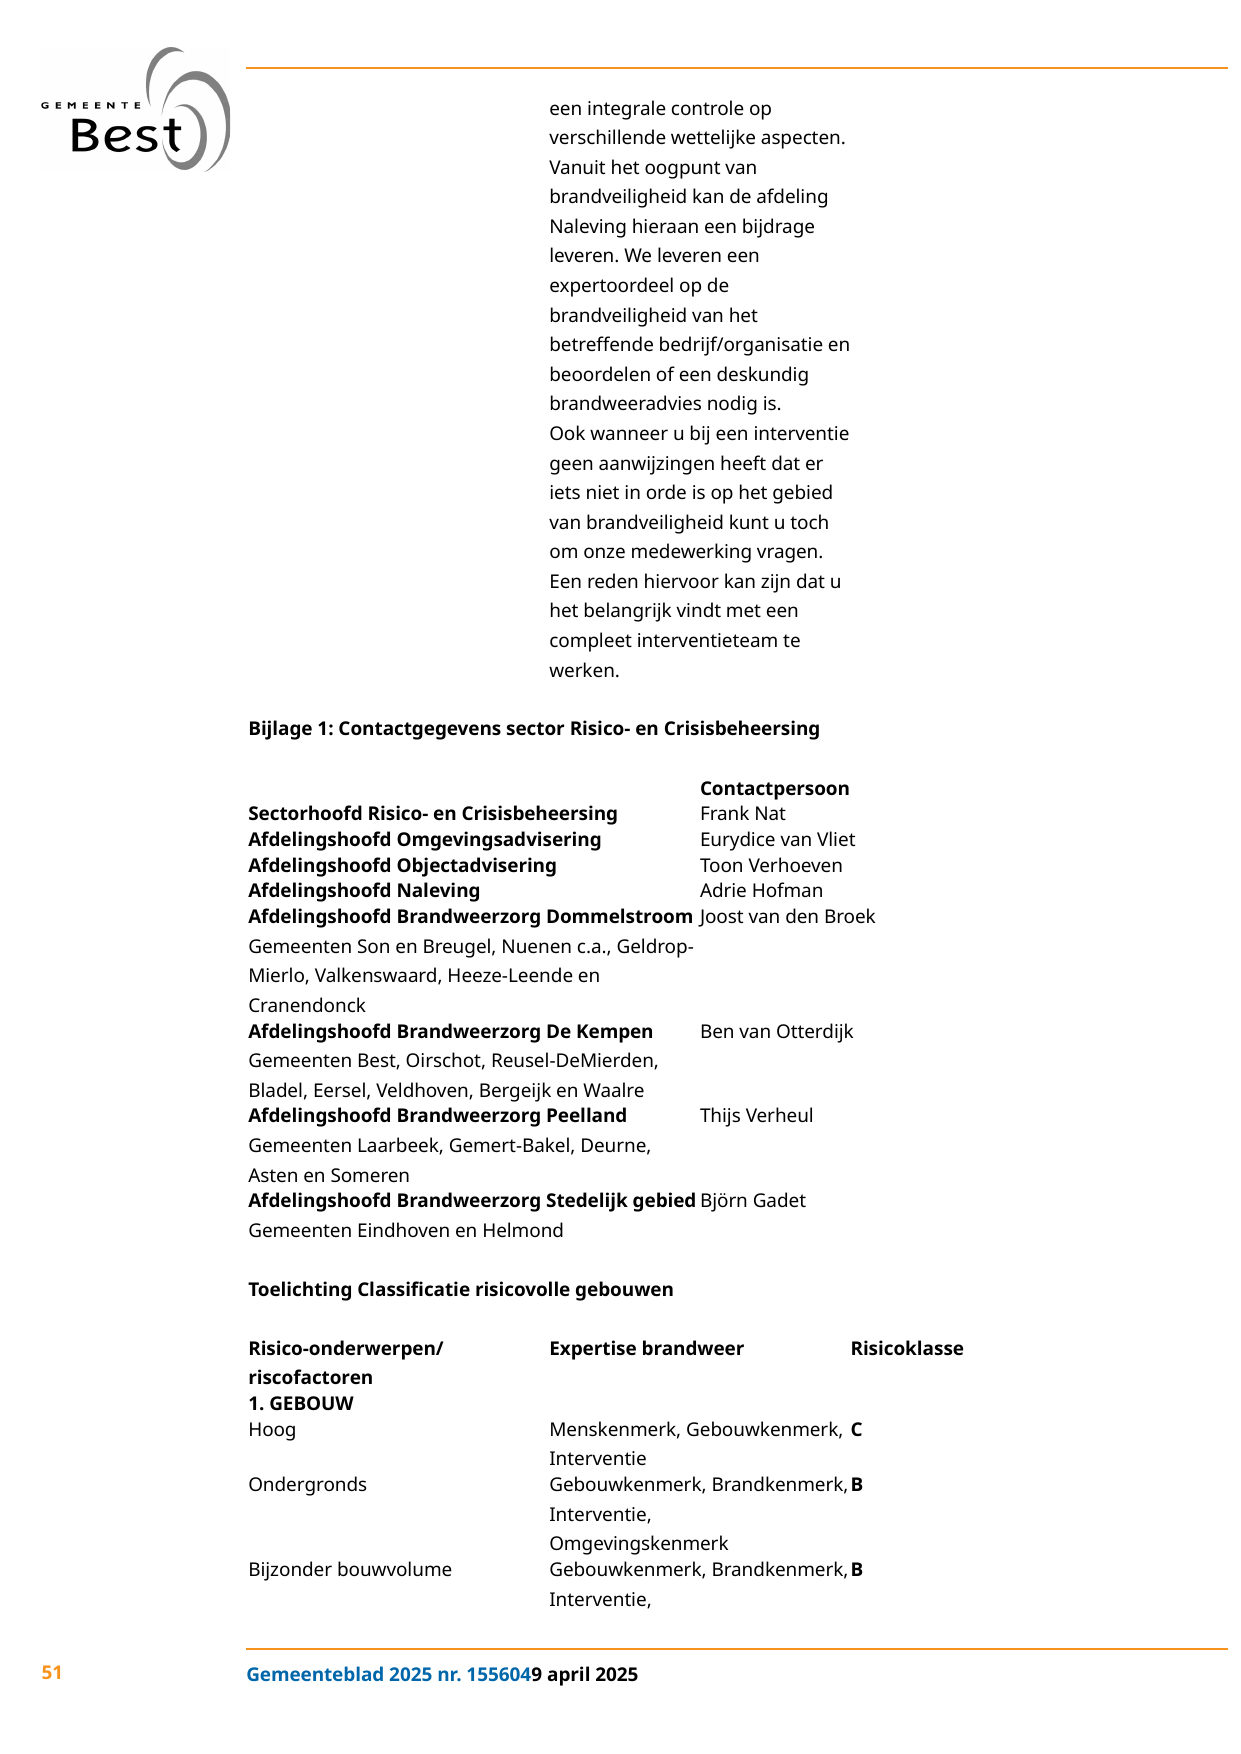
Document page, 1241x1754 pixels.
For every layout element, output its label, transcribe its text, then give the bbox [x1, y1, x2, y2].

table_cell Ondergronds [248, 1471, 549, 1556]
table_cell Afdelingshoofd Brandweerzorg Stedelijk gebied Gemeenten Eindhoven en Helmond [248, 1188, 700, 1243]
table_cell Thijs Verheul [700, 1103, 1152, 1188]
table_cell B [850, 1471, 1152, 1556]
table_cell Frank Nat [700, 800, 1152, 826]
table_cell Gebouwkenmerk, Brandkenmerk, Interventie, [549, 1556, 850, 1612]
table_cell C [850, 1416, 1152, 1471]
table_cell een integrale controle op verschillende wettelijke aspecten. Vanuit het oogpunt van brandveiligheid kan de afdeling Naleving hieraan een bijdrage leveren. We leveren een expertoordeel op de brandveiligheid van het betreffende bedrijf/organisatie en beoordelen of een deskundig brandweeradvies nodig is. Ook wanneer u bij een interventie geen aanwijzingen heeft dat er iets niet in orde is op het gebied van brandveiligheid kunt u toch om onze medewerking vragen. Een reden hiervoor kan zijn dat u het belangrijk vindt met een compleet interventieteam te werken. [549, 95, 850, 683]
text Toelichting Classificatie risicovolle gebouwen [248, 1276, 1152, 1301]
table_cell Gebouwkenmerk, Brandkenmerk, Interventie, Omgevingskenmerk [549, 1471, 850, 1556]
table_cell Adrie Hofman [700, 878, 1152, 903]
table_cell B [850, 1556, 1152, 1612]
picture [41, 47, 231, 172]
table_cell Afdelingshoofd Brandweerzorg Peelland Gemeenten Laarbeek, Gemert-Bakel, Deurne, Asten en Someren [248, 1103, 700, 1188]
table_cell Afdelingshoofd Brandweerzorg Dommelstroom Gemeenten Son en Breugel, Nuenen c.a., Geldrop-Mierlo, Valkenswaard, Heeze-Leende en Cranendonck [248, 903, 700, 1018]
table_header Risico-onderwerpen/riscofactoren [248, 1335, 549, 1390]
table_header Contactpersoon [700, 775, 1152, 800]
table_cell [850, 95, 1152, 683]
table_cell Bijzonder bouwvolume [248, 1556, 549, 1612]
table_header Expertise brandweer [549, 1335, 850, 1390]
table_cell Afdelingshoofd Omgevingsadvisering [248, 826, 700, 852]
table_cell Afdelingshoofd Objectadvisering [248, 852, 700, 878]
table_cell [248, 95, 549, 683]
table_cell [850, 1390, 1152, 1416]
table_cell Eurydice van Vliet [700, 826, 1152, 852]
table_cell Ben van Otterdijk [700, 1018, 1152, 1103]
table_header Risicoklasse [850, 1335, 1152, 1390]
table_cell Hoog [248, 1416, 549, 1471]
table_cell Sectorhoofd Risico- en Crisisbeheersing [248, 800, 700, 826]
table_cell Menskenmerk, Gebouwkenmerk, Interventie [549, 1416, 850, 1471]
table_header [248, 775, 700, 800]
table_cell Afdelingshoofd Naleving [248, 878, 700, 903]
table_cell 1. GEBOUW [248, 1390, 850, 1416]
text Bijlage 1: Contactgegevens sector Risico- en Crisisbeheersing [248, 715, 1152, 741]
table_cell Afdelingshoofd Brandweerzorg De Kempen Gemeenten Best, Oirschot, Reusel-DeMierden, Bladel, Eersel, Veldhoven, Bergeijk en Waalre [248, 1018, 700, 1103]
table_cell Joost van den Broek [700, 903, 1152, 1018]
table_cell Björn Gadet [700, 1188, 1152, 1243]
table_cell Toon Verhoeven [700, 852, 1152, 878]
